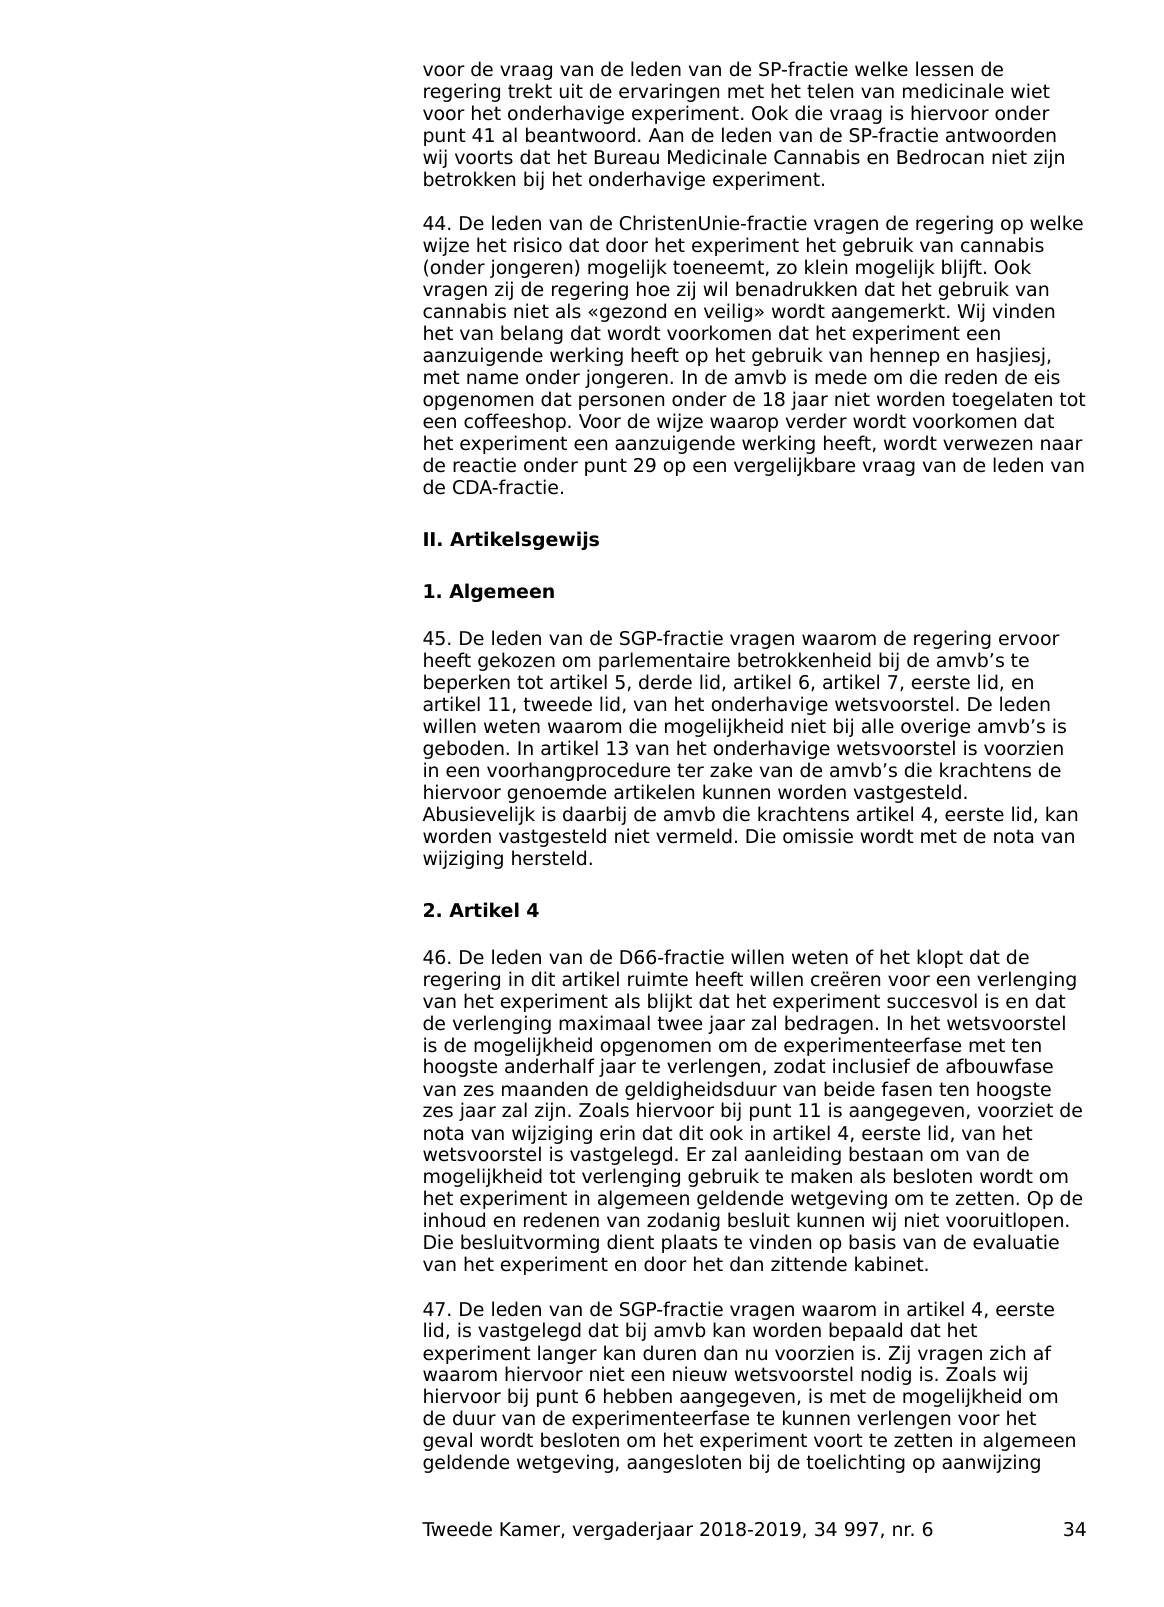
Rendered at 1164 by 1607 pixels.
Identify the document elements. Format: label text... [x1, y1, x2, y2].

text voor de vraag van de leden van de SP-fractie welke lessen de regering trekt uit de ervaringen met het telen van medicinale wiet voor het onderhavige experiment. Ook die vraag is hiervoor onder punt 41 al beantwoord. Aan de leden van de SP-fractie antwoorden wij voorts dat het Bureau Medicinale Cannabis en Bedrocan niet zijn betrokken bij het onderhavige experiment. [422, 59, 1087, 191]
text 44. De leden van de ChristenUnie-fractie vragen de regering op welke wijze het risico dat door het experiment het gebruik van cannabis (onder jongeren) mogelijk toeneemt, zo klein mogelijk blijft. Ook vragen zij de regering hoe zij wil benadrukken dat het gebruik van cannabis niet als «gezond en veilig» wordt aangemerkt. Wij vinden het van belang dat wordt voorkomen dat het experiment een aanzuigende werking heeft op het gebruik van hennep en hasjiesj, met name onder jongeren. In de amvb is mede om die reden de eis opgenomen dat personen onder de 18 jaar niet worden toegelaten tot een coffeeshop. Voor de wijze waarop verder wordt voorkomen dat het experiment een aanzuigende werking heeft, wordt verwezen naar de reactie onder punt 29 op een vergelijkbare vraag van de leden van de CDA-fractie. [422, 213, 1087, 499]
subtitle 2. Artikel 4 [422, 899, 1087, 922]
subtitle 1. Algemeen [422, 581, 1087, 603]
text 47. De leden van de SGP-fractie vragen waarom in artikel 4, eerste lid, is vastgelegd dat bij amvb kan worden bepaald dat het experiment langer kan duren dan nu voorzien is. Zij vragen zich af waarom hiervoor niet een nieuw wetsvoorstel nodig is. Zoals wij hiervoor bij punt 6 hebben aangegeven, is met de mogelijkheid om de duur van de experimenteerfase te kunnen verlengen voor het geval wordt besloten om het experiment voort te zetten in algemeen geldende wetgeving, aangesloten bij de toelichting op aanwijzing [422, 1298, 1087, 1474]
subtitle II. Artikelsgewijs [422, 529, 1087, 551]
text 45. De leden van de SGP-fractie vragen waarom de regering ervoor heeft gekozen om parlementaire betrokkenheid bij de amvb’s te beperken tot artikel 5, derde lid, artikel 6, artikel 7, eerste lid, en artikel 11, tweede lid, van het onderhavige wetsvoorstel. De leden willen weten waarom die mogelijkheid niet bij alle overige amvb’s is geboden. In artikel 13 van het onderhavige wetsvoorstel is voorzien in een voorhangprocedure ter zake van de amvb’s die krachtens de hiervoor genoemde artikelen kunnen worden vastgesteld. Abusievelijk is daarbij de amvb die krachtens artikel 4, eerste lid, kan worden vastgesteld niet vermeld. Die omissie wordt met de nota van wijziging hersteld. [422, 628, 1087, 869]
text 46. De leden van de D66-fractie willen weten of het klopt dat de regering in dit artikel ruimte heeft willen creëren voor een verlenging van het experiment als blijkt dat het experiment succesvol is en dat de verlenging maximaal twee jaar zal bedragen. In het wetsvoorstel is de mogelijkheid opgenomen om de experimenteerfase met ten hoogste anderhalf jaar te verlengen, zodat inclusief de afbouwfase van zes maanden de geldigheidsduur van beide fasen ten hoogste zes jaar zal zijn. Zoals hiervoor bij punt 11 is aangegeven, voorziet de nota van wijziging erin dat dit ook in artikel 4, eerste lid, van het wetsvoorstel is vastgelegd. Er zal aanleiding bestaan om van de mogelijkheid tot verlenging gebruik te maken als besloten wordt om het experiment in algemeen geldende wetgeving om te zetten. Op de inhoud en redenen van zodanig besluit kunnen wij niet vooruitlopen. Die besluitvorming dient plaats te vinden op basis van de evaluatie van het experiment en door het dan zittende kabinet. [422, 947, 1087, 1276]
